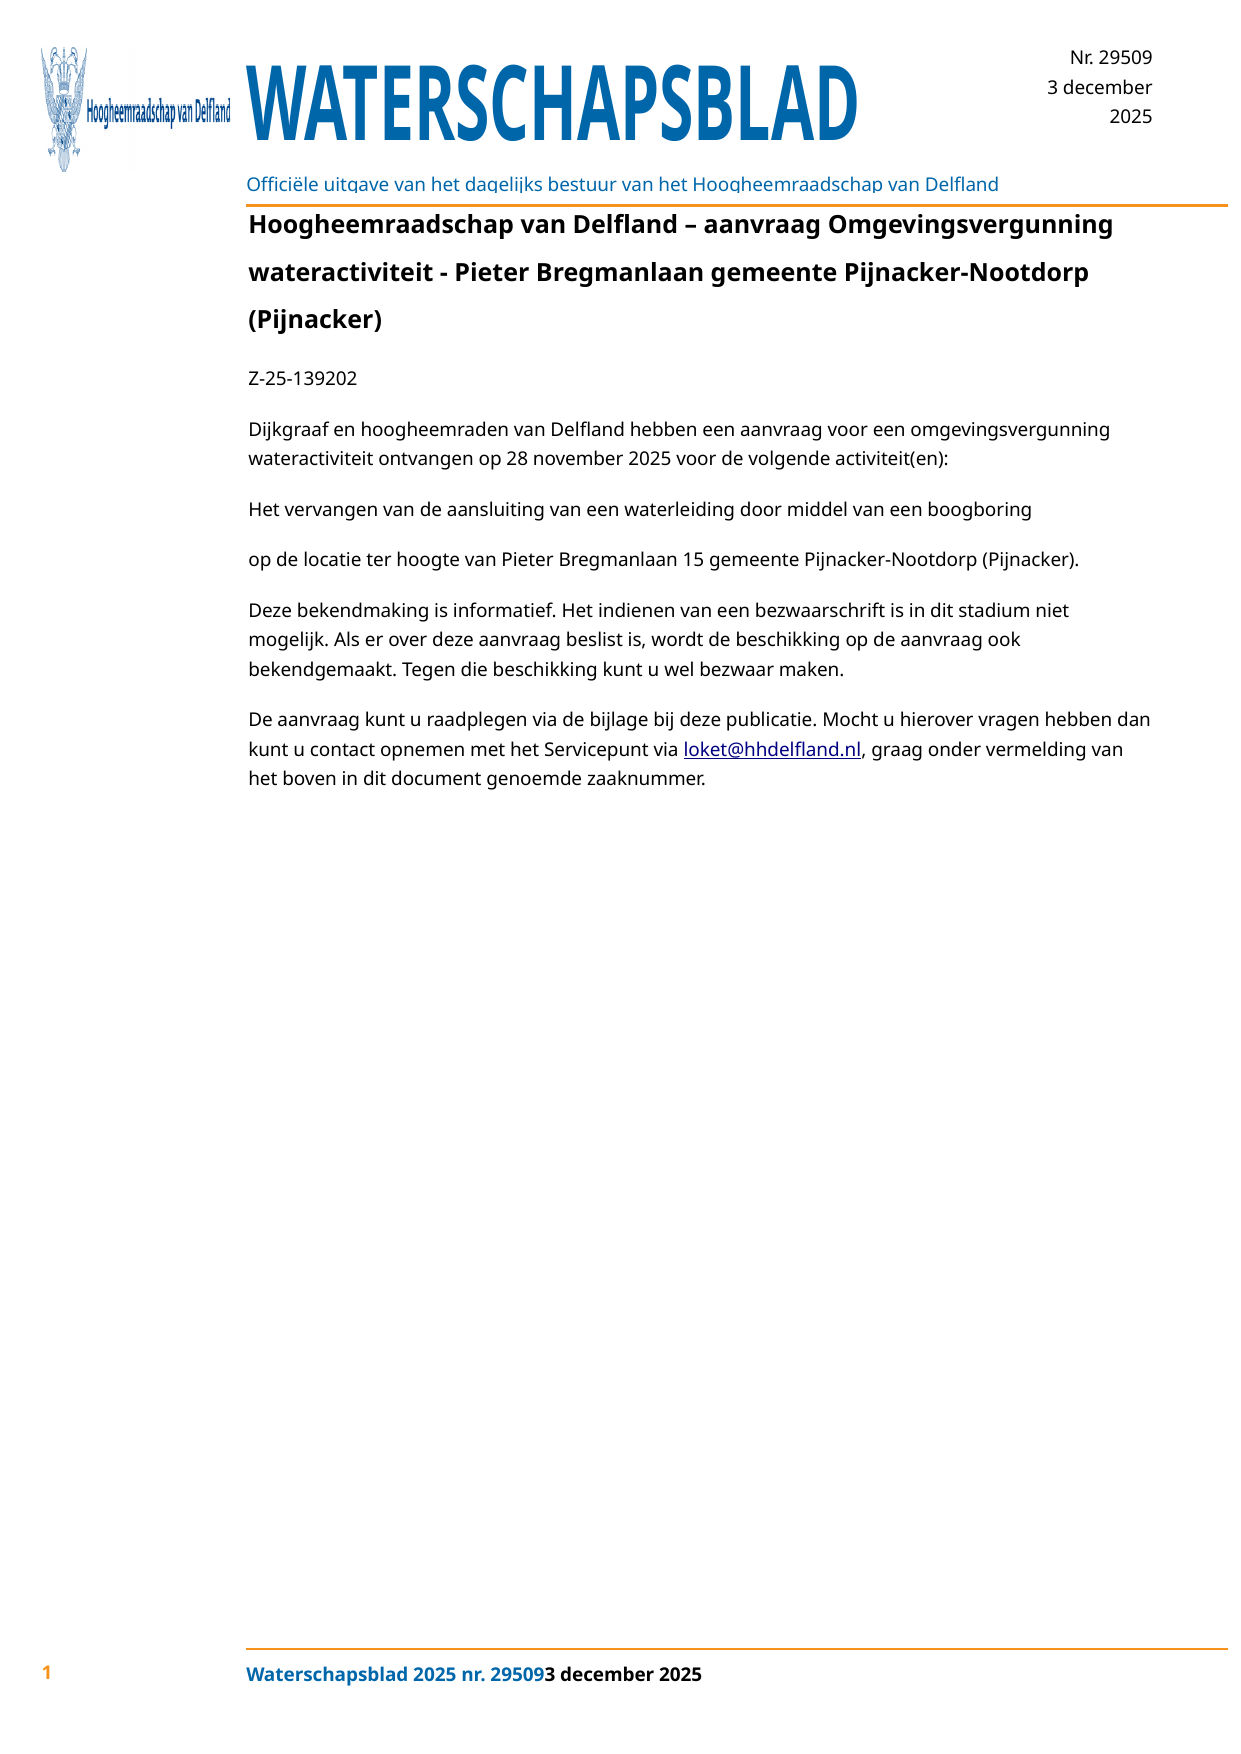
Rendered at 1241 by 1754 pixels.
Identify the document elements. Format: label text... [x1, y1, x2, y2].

text Z-25-139202 [248, 366, 1152, 391]
text Het vervangen van de aansluiting van een waterleiding door middel van een boogboring [248, 496, 1152, 522]
text Dijkgraaf en hoogheemraden van Delfland hebben een aanvraag voor een omgevingsvergunning wateractiviteit ontvangen op 28 november 2025 voor de volgende activiteit(en): [248, 416, 1152, 471]
text op de locatie ter hoogte van Pieter Bregmanlaan 15 gemeente Pijnacker-Nootdorp (Pijnacker). [248, 546, 1152, 572]
text Hoogheemraadschap van Delfland – aanvraag Omgevingsvergunning wateractiviteit - Pieter Bregmanlaan gemeente Pijnacker-Nootdorp (Pijnacker) [248, 207, 1152, 336]
text De aanvraag kunt u raadplegen via de bijlage bij deze publicatie. Mocht u hierover vragen hebben dan kunt u contact opnemen met het Servicepunt via loket@hhdelfland.nl, graag onder vermelding van het boven in dit document genoemde zaaknummer. [248, 706, 1152, 791]
picture [41, 47, 231, 172]
text Deze bekendmaking is informatief. Het indienen van een bezwaarschrift is in dit stadium niet mogelijk. Als er over deze aanvraag beslist is, wordt de beschikking op de aanvraag ook bekendgemaakt. Tegen die beschikking kunt u wel bezwaar maken. [248, 597, 1152, 682]
